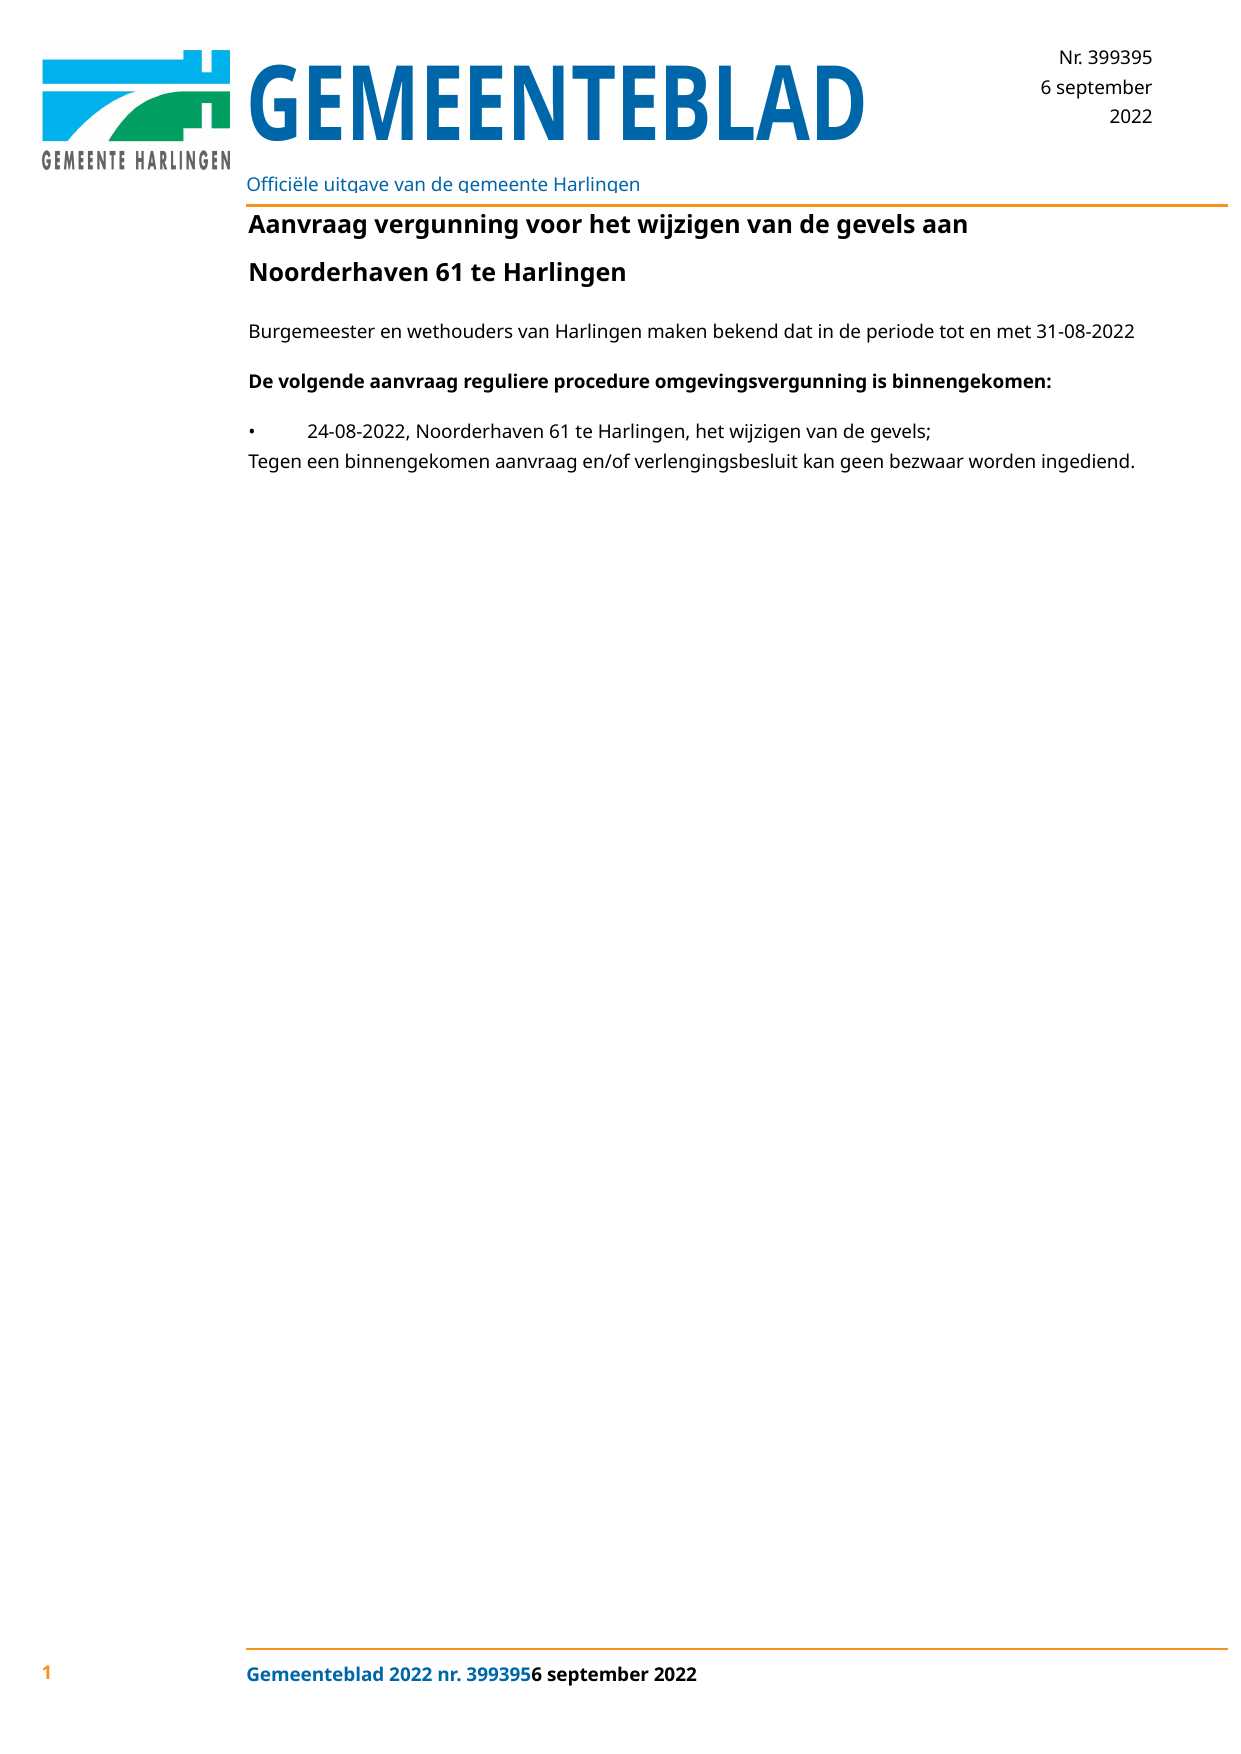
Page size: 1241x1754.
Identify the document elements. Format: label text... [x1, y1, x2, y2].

text De volgende aanvraag reguliere procedure omgevingsvergunning is binnengekomen: [248, 368, 1152, 394]
list 24-08-2022, Noorderhaven 61 te Harlingen, het wijzigen van de gevels; [248, 419, 1152, 444]
text Burgemeester en wethouders van Harlingen maken bekend dat in de periode tot en met 31-08-2022 [248, 318, 1152, 344]
picture [41, 47, 231, 172]
text Aanvraag vergunning voor het wijzigen van de gevels aan Noorderhaven 61 te Harlingen [248, 207, 1152, 288]
text Tegen een binnengekomen aanvraag en/of verlengingsbesluit kan geen bezwaar worden ingediend. [248, 448, 1152, 474]
